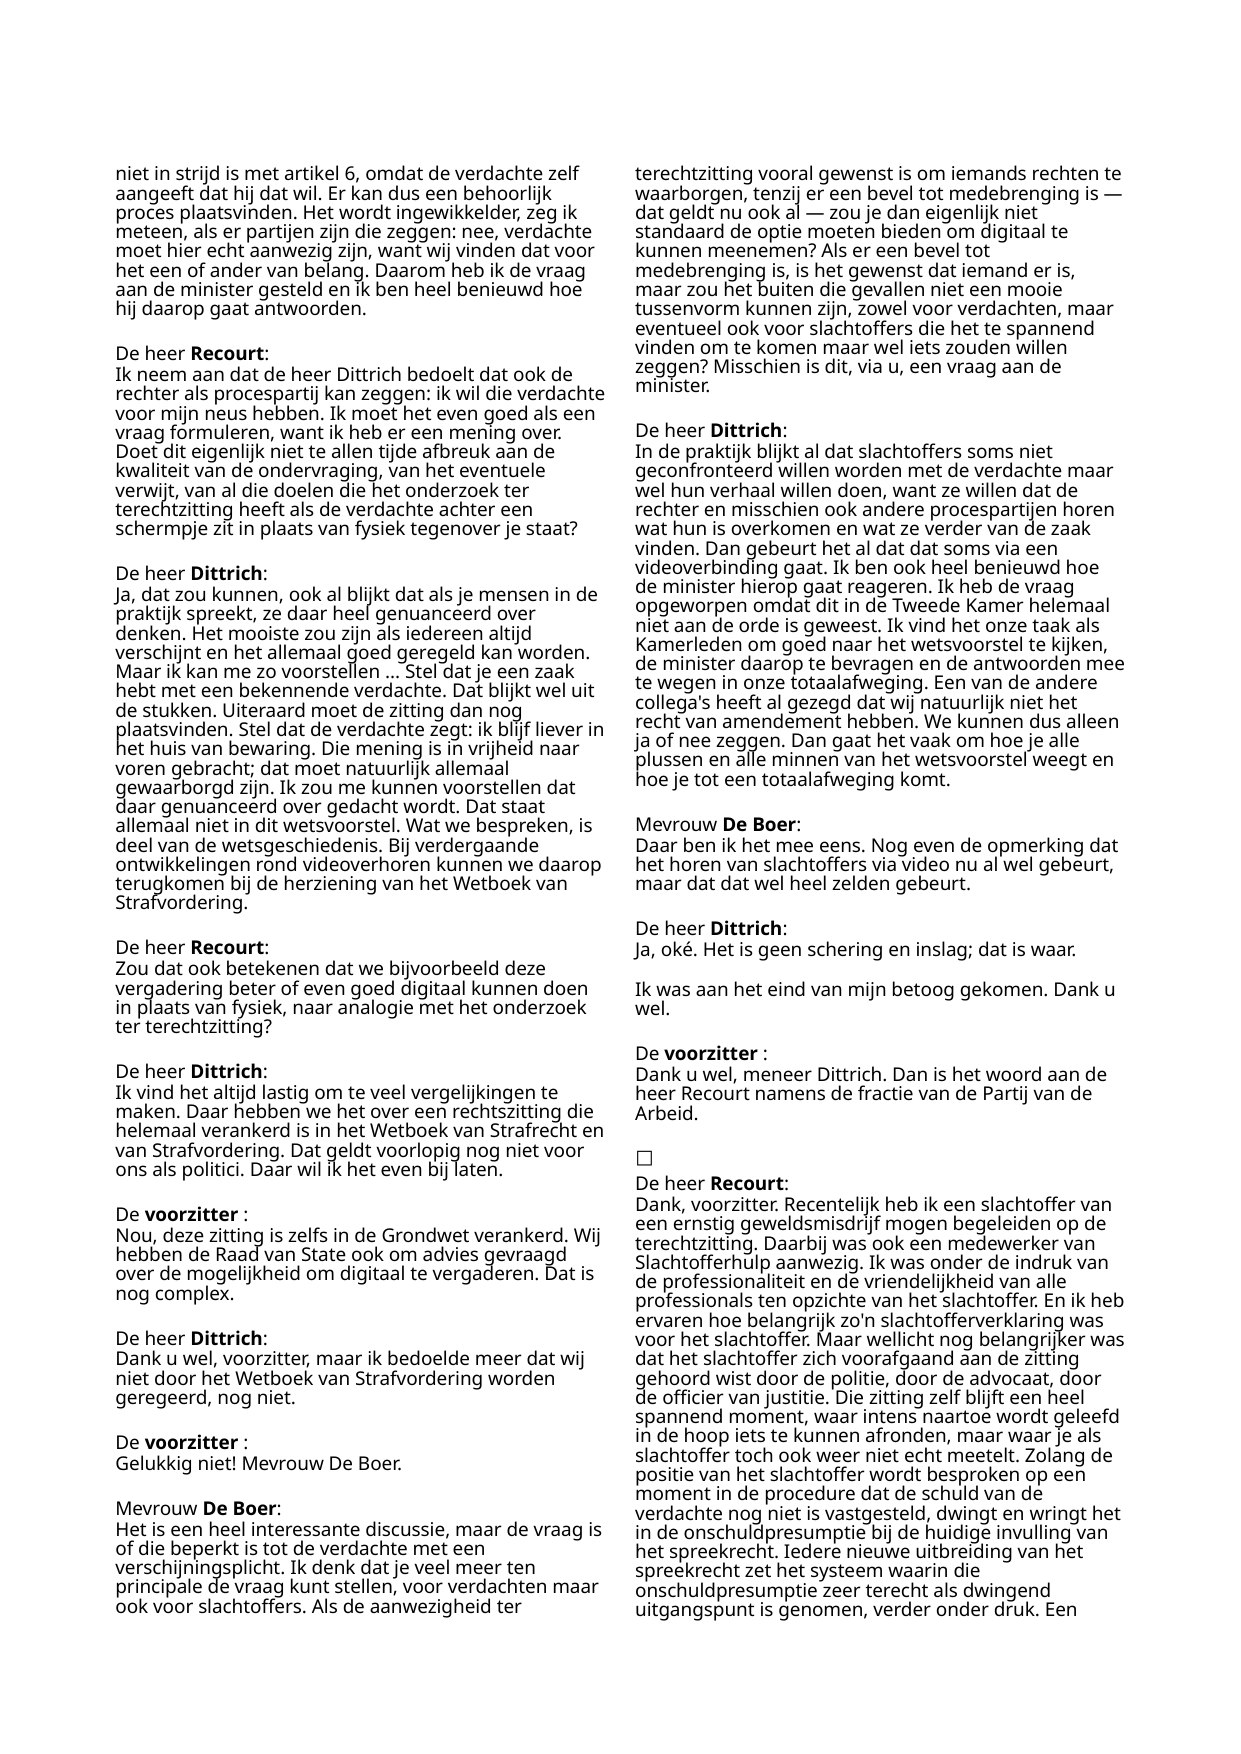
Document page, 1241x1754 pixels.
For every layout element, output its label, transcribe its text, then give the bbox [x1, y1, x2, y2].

text terechtzitting vooral gewenst is om iemands rechten te waarborgen, tenzij er een bevel tot medebrenging is — dat geldt nu ook al — zou je dan eigenlijk niet standaard de optie moeten bieden om digitaal te kunnen meenemen? Als er een bevel tot medebrenging is, is het gewenst dat iemand er is, maar zou het buiten die gevallen niet een mooie tussenvorm kunnen zijn, zowel voor verdachten, maar eventueel ook voor slachtoffers die het te spannend vinden om te komen maar wel iets zouden willen zeggen? Misschien is dit, via u, een vraag aan de minister. [635, 165, 1125, 397]
text Ja, dat zou kunnen, ook al blijkt dat als je mensen in de praktijk spreekt, ze daar heel genuanceerd over denken. Het mooiste zou zijn als iedereen altijd verschijnt en het allemaal goed geregeld kan worden. Maar ik kan me zo voorstellen ... Stel dat je een zaak hebt met een bekennende verdachte. Dat blijkt wel uit de stukken. Uiteraard moet de zitting dan nog plaatsvinden. Stel dat de verdachte zegt: ik blijf liever in het huis van bewaring. Die mening is in vrijheid naar voren gebracht; dat moet natuurlijk allemaal gewaarborgd zijn. Ik zou me kunnen voorstellen dat daar genuanceerd over gedacht wordt. Dat staat allemaal niet in dit wetsvoorstel. Wat we bespreken, is deel van de wetsgeschiedenis. Bij verdergaande ontwikkelingen rond videoverhoren kunnen we daarop terugkomen bij de herziening van het Wetboek van Strafvordering. [115, 586, 605, 914]
text De heer Dittrich: [115, 1058, 605, 1084]
text Mevrouw De Boer: [635, 811, 1125, 837]
text Zou dat ook betekenen dat we bijvoorbeeld deze vergadering beter of even goed digitaal kunnen doen in plaats van fysiek, naar analogie met het onderzoek ter terechtzitting? [115, 960, 605, 1037]
text De heer Recourt: [115, 934, 605, 960]
text Ik was aan het eind van mijn betoog gekomen. Dank u wel. [635, 981, 1125, 1019]
text Het is een heel interessante discussie, maar de vraag is of die beperkt is tot de verdachte met een verschijningsplicht. Ik denk dat je veel meer ten principale de vraag kunt stellen, voor verdachten maar ook voor slachtoffers. Als de aanwezigheid ter [115, 1521, 605, 1617]
text Daar ben ik het mee eens. Nog even de opmerking dat het horen van slachtoffers via video nu al wel gebeurt, maar dat dat wel heel zelden gebeurt. [635, 837, 1125, 894]
text Ja, oké. Het is geen schering en inslag; dat is waar. [635, 941, 1125, 960]
text De heer Recourt: [115, 340, 605, 366]
text Gelukkig niet! Mevrouw De Boer. [115, 1455, 605, 1474]
text De voorzitter : [115, 1201, 605, 1227]
text ⬜ [635, 1145, 1125, 1170]
text Dank, voorzitter. Recentelijk heb ik een slachtoffer van een ernstig geweldsmisdrijf mogen begeleiden op de terechtzitting. Daarbij was ook een medewerker van Slachtofferhulp aanwezig. Ik was onder de indruk van de professionaliteit en de vriendelijkheid van alle professionals ten opzichte van het slachtoffer. En ik heb ervaren hoe belangrijk zo'n slachtofferverklaring was voor het slachtoffer. Maar wellicht nog belangrijker was dat het slachtoffer zich voorafgaand aan de zitting gehoord wist door de politie, door de advocaat, door de officier van justitie. Die zitting zelf blijft een heel spannend moment, waar intens naartoe wordt geleefd in de hoop iets te kunnen afronden, maar waar je als slachtoffer toch ook weer niet echt meetelt. Zolang de positie van het slachtoffer wordt besproken op een moment in de procedure dat de schuld van de verdachte nog niet is vastgesteld, dwingt en wringt het in de onschuldpresumptie bij de huidige invulling van het spreekrecht. Iedere nieuwe uitbreiding van het spreekrecht zet het systeem waarin die onschuldpresumptie zeer terecht als dwingend uitgangspunt is genomen, verder onder druk. Een [635, 1196, 1125, 1620]
text De heer Recourt: [635, 1170, 1125, 1196]
text De voorzitter : [115, 1429, 605, 1455]
text De heer Dittrich: [115, 1325, 605, 1350]
text In de praktijk blijkt al dat slachtoffers soms niet geconfronteerd willen worden met de verdachte maar wel hun verhaal willen doen, want ze willen dat de rechter en misschien ook andere procespartijen horen wat hun is overkomen en wat ze verder van de zaak vinden. Dan gebeurt het al dat dat soms via een videoverbinding gaat. Ik ben ook heel benieuwd hoe de minister hierop gaat reageren. Ik heb de vraag opgeworpen omdat dit in de Tweede Kamer helemaal niet aan de orde is geweest. Ik vind het onze taak als Kamerleden om goed naar het wetsvoorstel te kijken, de minister daarop te bevragen en de antwoorden mee te wegen in onze totaalafweging. Een van de andere collega's heeft al gezegd dat wij natuurlijk niet het recht van amendement hebben. We kunnen dus alleen ja of nee zeggen. Dan gaat het vaak om hoe je alle plussen en alle minnen van het wetsvoorstel weegt en hoe je tot een totaalafweging komt. [635, 443, 1125, 790]
text Dank u wel, meneer Dittrich. Dan is het woord aan de heer Recourt namens de fractie van de Partij van de Arbeid. [635, 1066, 1125, 1124]
text niet in strijd is met artikel 6, omdat de verdachte zelf aangeeft dat hij dat wil. Er kan dus een behoorlijk proces plaatsvinden. Het wordt ingewikkelder, zeg ik meteen, als er partijen zijn die zeggen: nee, verdachte moet hier echt aanwezig zijn, want wij vinden dat voor het een of ander van belang. Daarom heb ik de vraag aan de minister gesteld en ik ben heel benieuwd hoe hij daarop gaat antwoorden. [115, 165, 605, 319]
text De heer Dittrich: [635, 417, 1125, 443]
text De voorzitter : [635, 1040, 1125, 1066]
text De heer Dittrich: [115, 560, 605, 586]
text Nou, deze zitting is zelfs in de Grondwet verankerd. Wij hebben de Raad van State ook om advies gevraagd over de mogelijkheid om digitaal te vergaderen. Dat is nog complex. [115, 1227, 605, 1304]
text Ik neem aan dat de heer Dittrich bedoelt dat ook de rechter als procespartij kan zeggen: ik wil die verdachte voor mijn neus hebben. Ik moet het even goed als een vraag formuleren, want ik heb er een mening over. Doet dit eigenlijk niet te allen tijde afbreuk aan de kwaliteit van de ondervraging, van het eventuele verwijt, van al die doelen die het onderzoek ter terechtzitting heeft als de verdachte achter een schermpje zit in plaats van fysiek tegenover je staat? [115, 366, 605, 539]
text De heer Dittrich: [635, 915, 1125, 941]
text Mevrouw De Boer: [115, 1495, 605, 1521]
text Ik vind het altijd lastig om te veel vergelijkingen te maken. Daar hebben we het over een rechtszitting die helemaal verankerd is in het Wetboek van Strafrecht en van Strafvordering. Dat geldt voorlopig nog niet voor ons als politici. Daar wil ik het even bij laten. [115, 1084, 605, 1180]
text Dank u wel, voorzitter, maar ik bedoelde meer dat wij niet door het Wetboek van Strafvordering worden geregeerd, nog niet. [115, 1350, 605, 1408]
